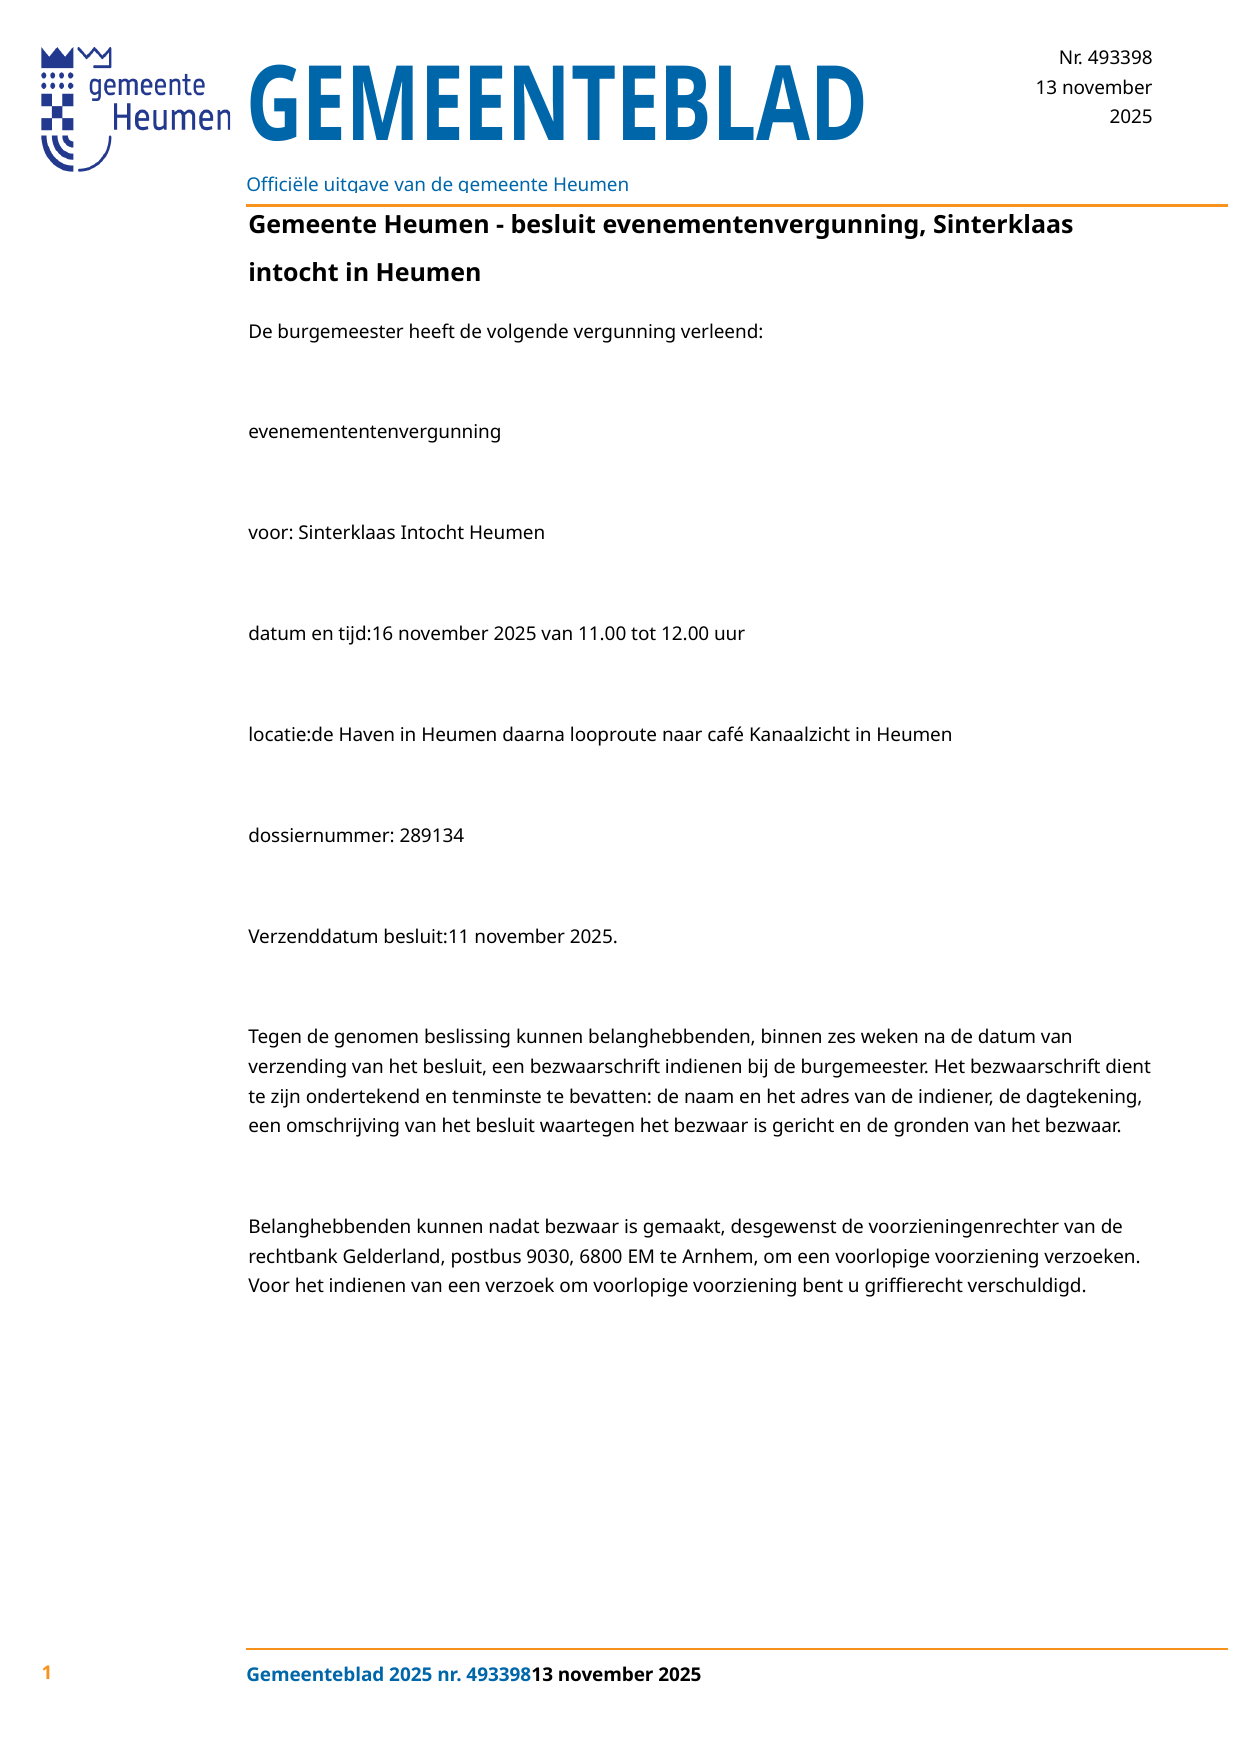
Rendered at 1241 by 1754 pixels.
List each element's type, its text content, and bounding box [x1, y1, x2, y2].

picture [41, 47, 231, 172]
text Tegen de genomen beslissing kunnen belanghebbenden, binnen zes weken na de datum van verzending van het besluit, een bezwaarschrift indienen bij de burgemeester. Het bezwaarschrift dient te zijn ondertekend en tenminste te bevatten: de naam en het adres van de indiener, de dagtekening, een omschrijving van het besluit waartegen het bezwaar is gericht en de gronden van het bezwaar. [248, 1024, 1152, 1138]
text datum en tijd:16 november 2025 van 11.00 tot 12.00 uur [248, 620, 1152, 646]
text De burgemeester heeft de volgende vergunning verleend: [248, 318, 1152, 344]
text Verzenddatum besluit:11 november 2025. [248, 923, 1152, 949]
text Gemeente Heumen - besluit evenementenvergunning, Sinterklaas intocht in Heumen [248, 207, 1152, 288]
text Belanghebbenden kunnen nadat bezwaar is gemaakt, desgewenst de voorzieningenrechter van de rechtbank Gelderland, postbus 9030, 6800 EM te Arnhem, om een voorlopige voorziening verzoeken. Voor het indienen van een verzoek om voorlopige voorziening bent u griffierecht verschuldigd. [248, 1213, 1152, 1298]
text voor: Sinterklaas Intocht Heumen [248, 519, 1152, 545]
text evenemententenvergunning [248, 419, 1152, 444]
text dossiernummer: 289134 [248, 822, 1152, 848]
text locatie:de Haven in Heumen daarna looproute naar café Kanaalzicht in Heumen [248, 721, 1152, 747]
